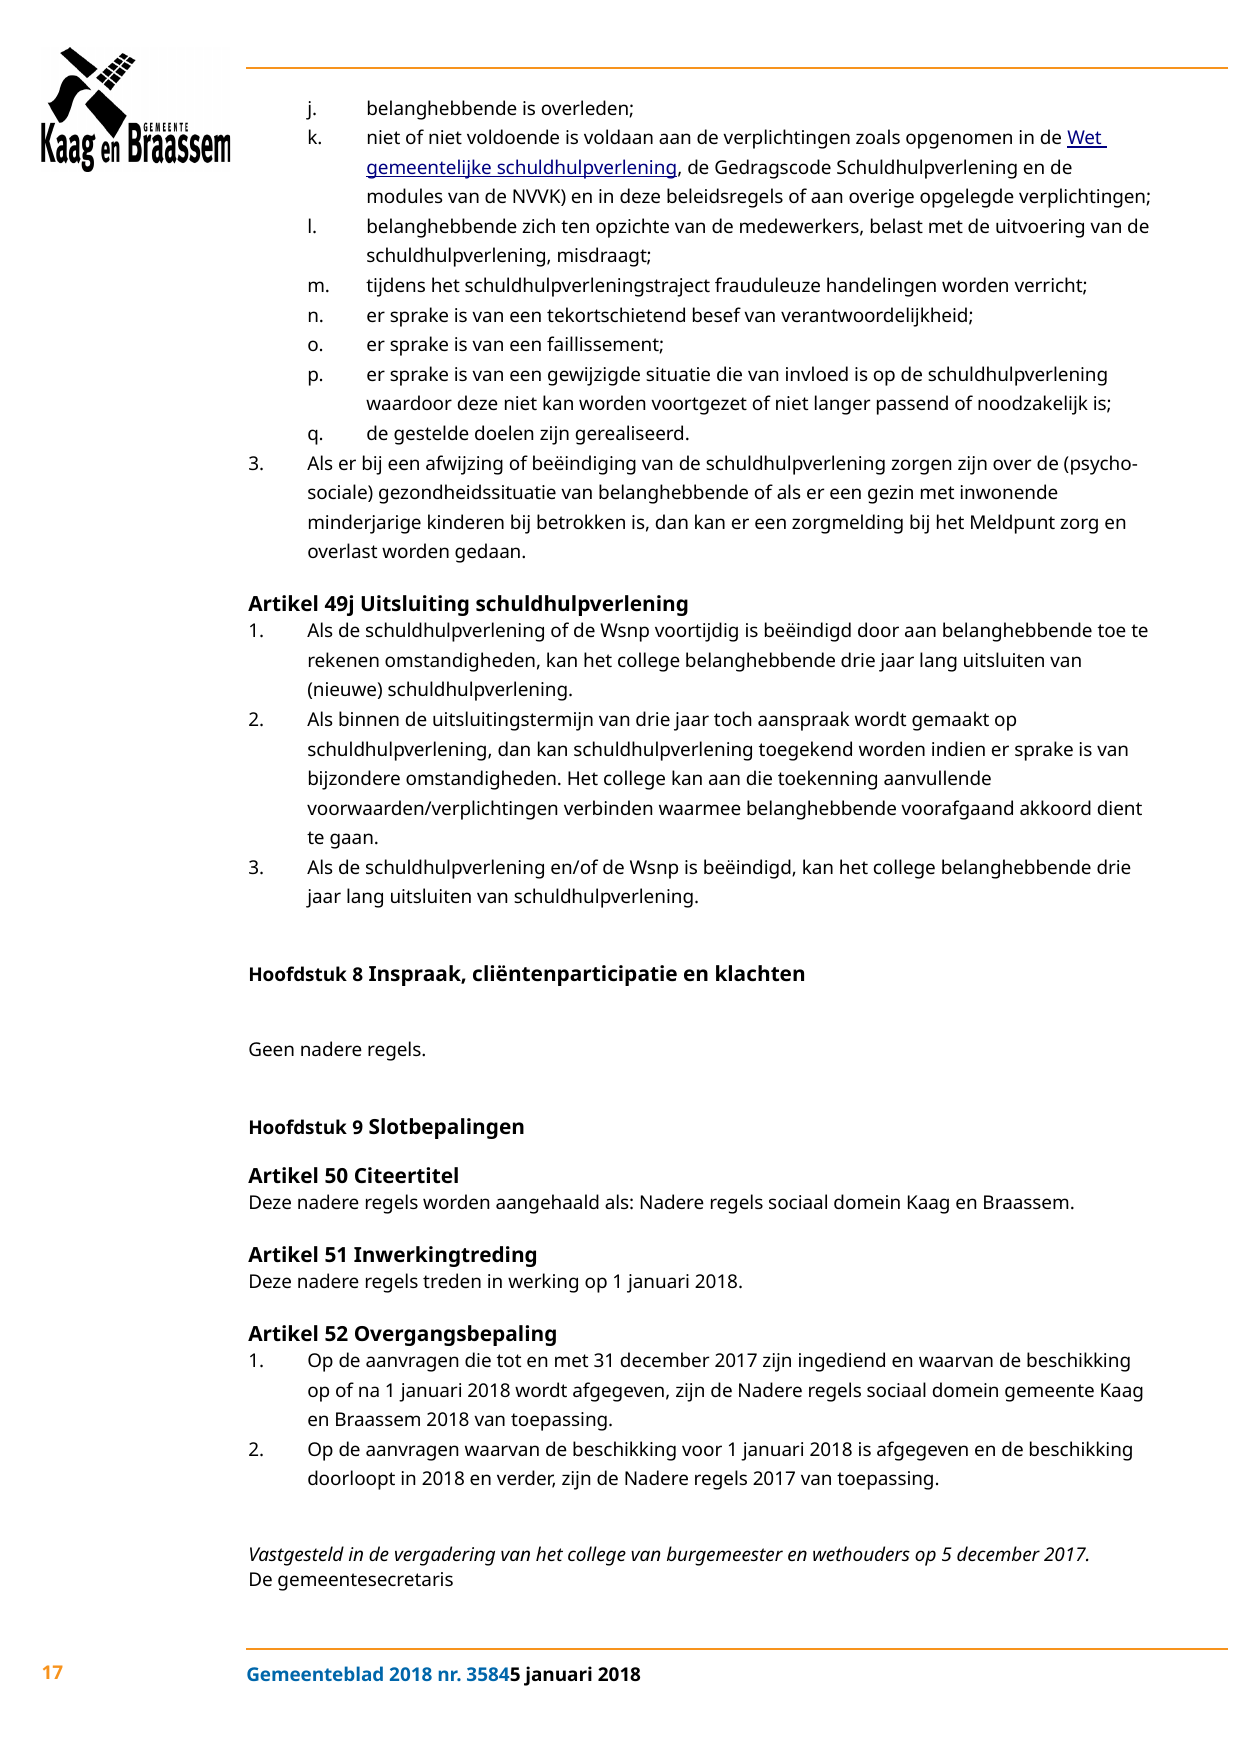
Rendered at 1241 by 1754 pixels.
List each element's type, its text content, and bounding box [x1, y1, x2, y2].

text Deze nadere regels treden in werking op 1 januari 2018. [248, 1268, 1152, 1294]
list Op de aanvragen waarvan de beschikking voor 1 januari 2018 is afgegeven en de beschikking doorloopt in 2018 en verder, zijn de Nadere regels 2017 van toepassing. [248, 1436, 1152, 1491]
list tijdens het schuldhulpverleningstraject frauduleuze handelingen worden verricht; [307, 272, 1152, 298]
list belanghebbende is overleden; [307, 95, 1152, 121]
text Artikel 52 Overgangsbepaling [248, 1319, 1152, 1347]
list Als de schuldhulpverlening of de Wsnp voortijdig is beëindigd door aan belanghebbende toe te rekenen omstandigheden, kan het college belanghebbende drie jaar lang uitsluiten van (nieuwe) schuldhulpverlening. [248, 617, 1152, 702]
list er sprake is van een faillissement; [307, 331, 1152, 357]
text De gemeentesecretaris [248, 1566, 1152, 1592]
text Hoofdstuk 9 Slotbepalingen [248, 1112, 1152, 1140]
list niet of niet voldoende is voldaan aan de verplichtingen zoals opgenomen in de Wet gemeentelijke schuldhulpverlening, de Gedragscode Schuldhulpverlening en de modules van de NVVK) en in deze beleidsregels of aan overige opgelegde verplichtingen; [307, 124, 1152, 209]
list Als er bij een afwijzing of beëindiging van de schuldhulpverlening zorgen zijn over de (psycho-sociale) gezondheidssituatie van belanghebbende of als er een gezin met inwonende minderjarige kinderen bij betrokken is, dan kan er een zorgmelding bij het Meldpunt zorg en overlast worden gedaan. [248, 450, 1152, 564]
text Artikel 49j Uitsluiting schuldhulpverlening [248, 589, 1152, 617]
text Artikel 50 Citeertitel [248, 1161, 1152, 1189]
list de gestelde doelen zijn gerealiseerd. [307, 420, 1152, 446]
picture [41, 47, 231, 172]
text Artikel 51 Inwerkingtreding [248, 1240, 1152, 1268]
list Als de schuldhulpverlening en/of de Wsnp is beëindigd, kan het college belanghebbende drie jaar lang uitsluiten van schuldhulpverlening. [248, 854, 1152, 909]
text Geen nadere regels. [248, 1037, 1152, 1062]
list belanghebbende zich ten opzichte van de medewerkers, belast met de uitvoering van de schuldhulpverlening, misdraagt; [307, 213, 1152, 268]
list Als binnen de uitsluitingstermijn van drie jaar toch aanspraak wordt gemaakt op schuldhulpverlening, dan kan schuldhulpverlening toegekend worden indien er sprake is van bijzondere omstandigheden. Het college kan aan die toekenning aanvullende voorwaarden/verplichtingen verbinden waarmee belanghebbende voorafgaand akkoord dient te gaan. [248, 706, 1152, 850]
text Vastgesteld in de vergadering van het college van burgemeester en wethouders op 5 december 2017. [248, 1541, 1152, 1566]
list Op de aanvragen die tot en met 31 december 2017 zijn ingediend en waarvan de beschikking op of na 1 januari 2018 wordt afgegeven, zijn de Nadere regels sociaal domein gemeente Kaag en Braassem 2018 van toepassing. [248, 1347, 1152, 1432]
list er sprake is van een tekortschietend besef van verantwoordelijkheid; [307, 302, 1152, 328]
text Hoofdstuk 8 Inspraak, cliëntenparticipatie en klachten [248, 959, 1152, 987]
list er sprake is van een gewijzigde situatie die van invloed is op de schuldhulpverlening waardoor deze niet kan worden voortgezet of niet langer passend of noodzakelijk is; [307, 361, 1152, 416]
text Deze nadere regels worden aangehaald als: Nadere regels sociaal domein Kaag en Braassem. [248, 1189, 1152, 1215]
